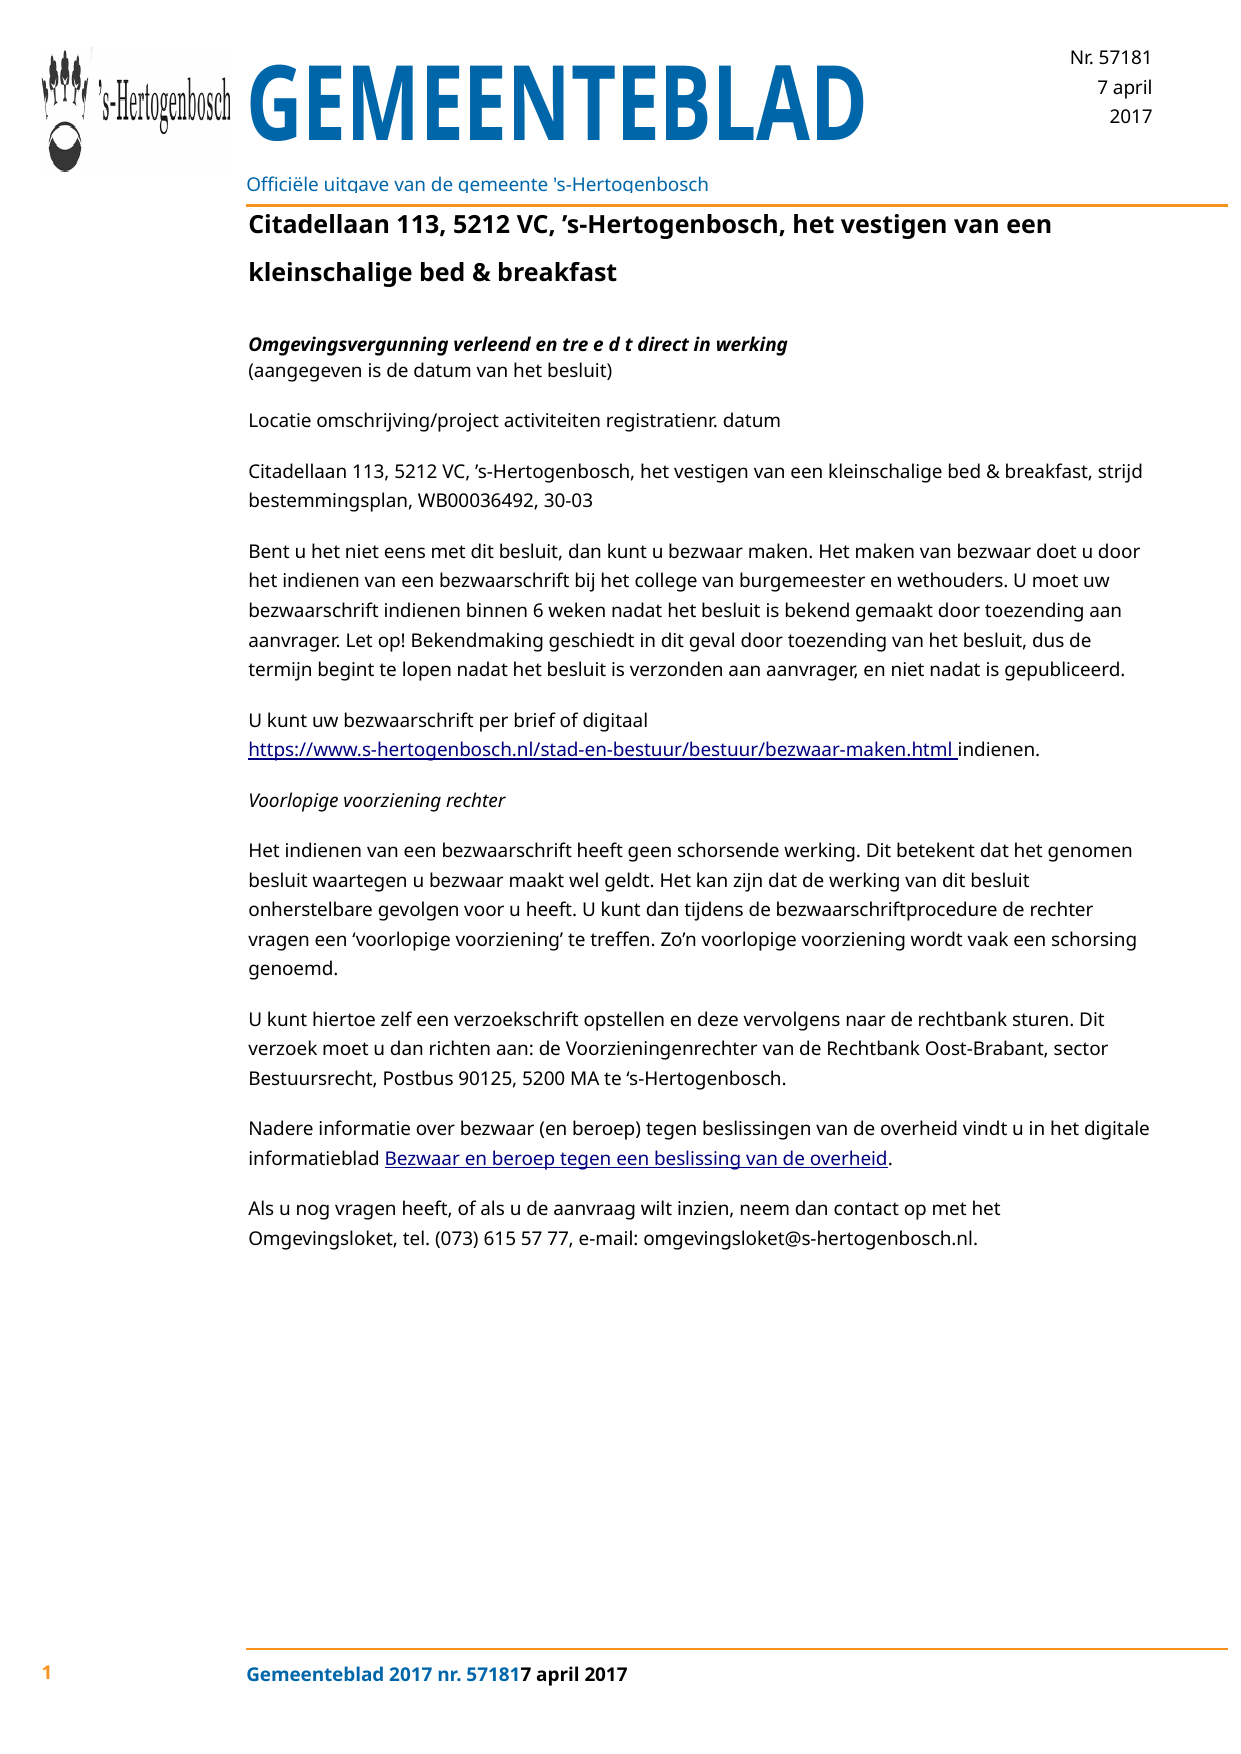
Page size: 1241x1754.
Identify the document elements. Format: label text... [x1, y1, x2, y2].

picture [41, 47, 231, 172]
text (aangegeven is de datum van het besluit) [248, 357, 1152, 383]
text U kunt uw bezwaarschrift per brief of digitaal https://www.s-hertogenbosch.nl/stad-en-bestuur/bestuur/bezwaar-maken.html indienen. [248, 707, 1152, 762]
text Locatie omschrijving/project activiteiten registratienr. datum [248, 408, 1152, 433]
text Omgevingsvergunning verleend en tre e d t direct in werking [248, 331, 1152, 357]
text Citadellaan 113, 5212 VC, ’s-Hertogenbosch, het vestigen van een kleinschalige bed & breakfast [248, 207, 1152, 288]
text U kunt hiertoe zelf een verzoekschrift opstellen en deze vervolgens naar de rechtbank sturen. Dit verzoek moet u dan richten aan: de Voorzieningenrechter van de Rechtbank Oost-Brabant, sector Bestuursrecht, Postbus 90125, 5200 MA te ‘s-Hertogenbosch. [248, 1006, 1152, 1091]
text Als u nog vragen heeft, of als u de aanvraag wilt inzien, neem dan contact op met het Omgevingsloket, tel. (073) 615 57 77, e-mail: omgevingsloket@s-hertogenbosch.nl. [248, 1196, 1152, 1251]
text Bent u het niet eens met dit besluit, dan kunt u bezwaar maken. Het maken van bezwaar doet u door het indienen van een bezwaarschrift bij het college van burgemeester en wethouders. U moet uw bezwaarschrift indienen binnen 6 weken nadat het besluit is bekend gemaakt door toezending aan aanvrager. Let op! Bekendmaking geschiedt in dit geval door toezending van het besluit, dus de termijn begint te lopen nadat het besluit is verzonden aan aanvrager, en niet nadat is gepubliceerd. [248, 538, 1152, 682]
text Citadellaan 113, 5212 VC, ’s-Hertogenbosch, het vestigen van een kleinschalige bed & breakfast, strijd bestemmingsplan, WB00036492, 30-03 [248, 458, 1152, 513]
text Voorlopige voorziening rechter [248, 787, 1152, 812]
text Nadere informatie over bezwaar (en beroep) tegen beslissingen van de overheid vindt u in het digitale informatieblad Bezwaar en beroep tegen een beslissing van de overheid. [248, 1116, 1152, 1171]
text Het indienen van een bezwaarschrift heeft geen schorsende werking. Dit betekent dat het genomen besluit waartegen u bezwaar maakt wel geldt. Het kan zijn dat de werking van dit besluit onherstelbare gevolgen voor u heeft. U kunt dan tijdens de bezwaarschriftprocedure de rechter vragen een ‘voorlopige voorziening’ te treffen. Zo’n voorlopige voorziening wordt vaak een schorsing genoemd. [248, 837, 1152, 981]
